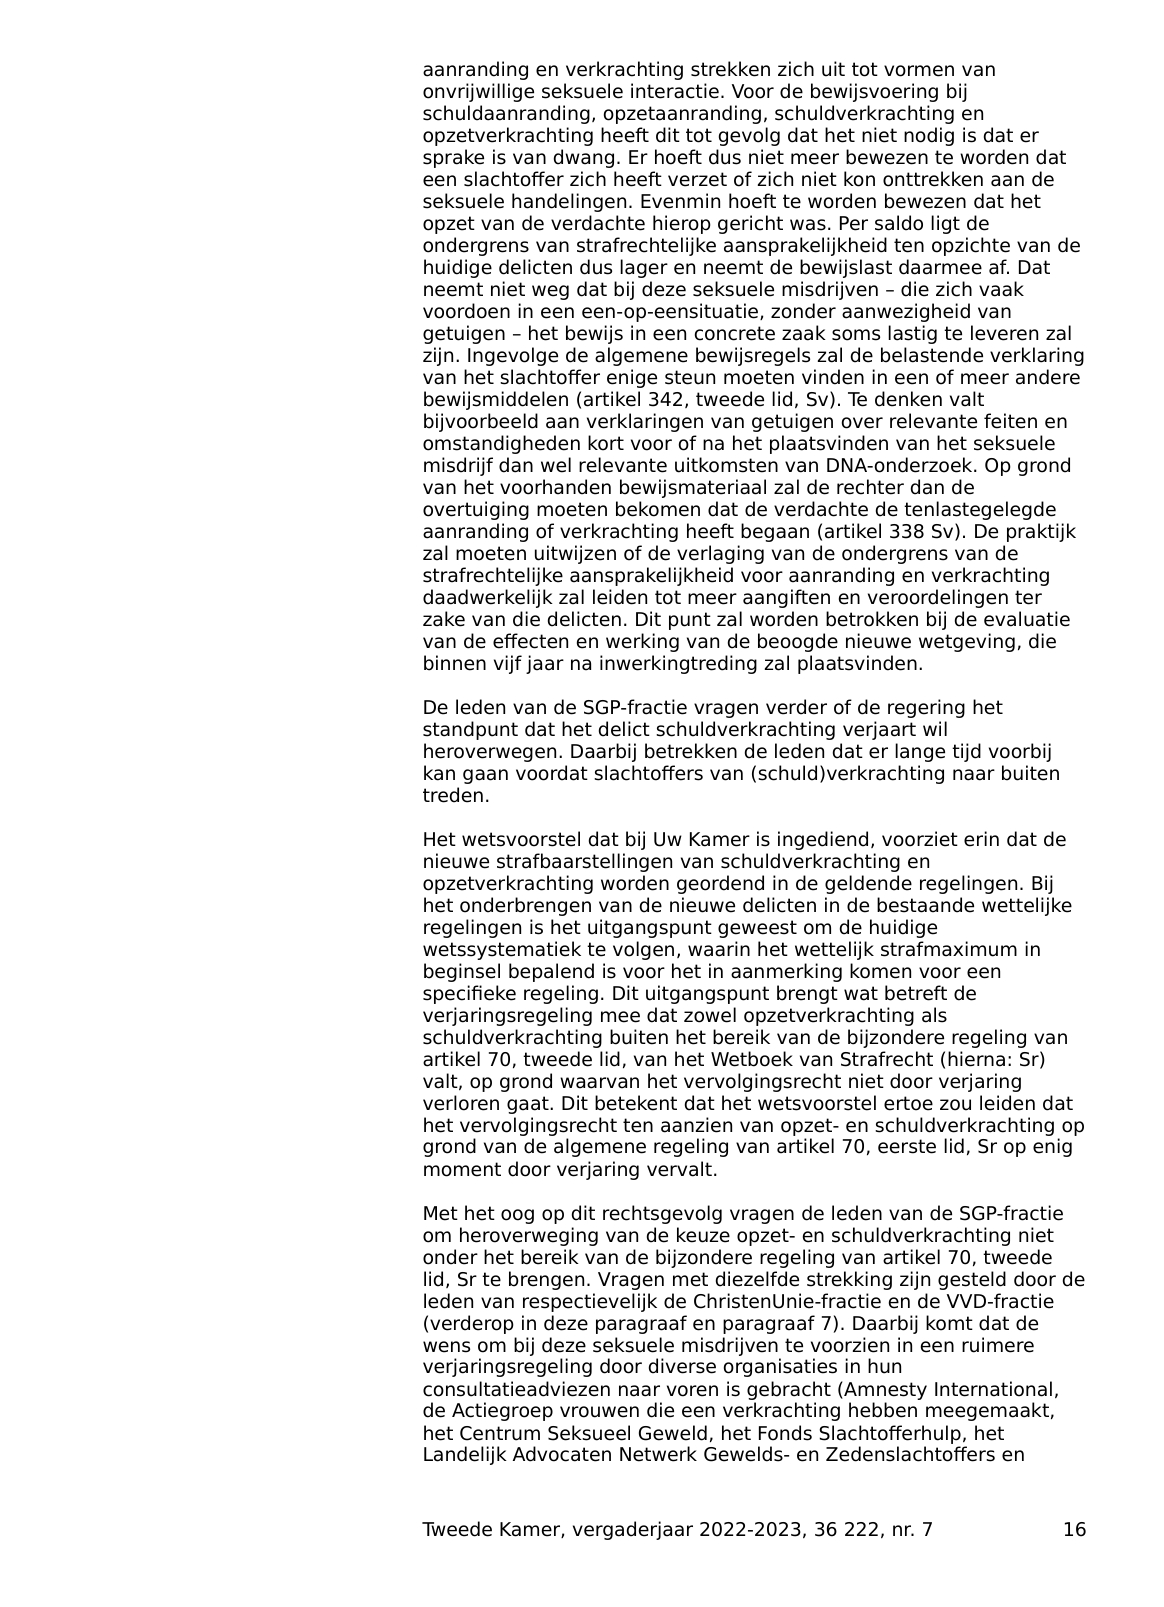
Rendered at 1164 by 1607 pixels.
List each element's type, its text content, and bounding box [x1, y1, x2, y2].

text aanranding en verkrachting strekken zich uit tot vormen van onvrijwillige seksuele interactie. Voor de bewijsvoering bij schuldaanranding, opzetaanranding, schuldverkrachting en opzetverkrachting heeft dit tot gevolg dat het niet nodig is dat er sprake is van dwang. Er hoeft dus niet meer bewezen te worden dat een slachtoffer zich heeft verzet of zich niet kon onttrekken aan de seksuele handelingen. Evenmin hoeft te worden bewezen dat het opzet van de verdachte hierop gericht was. Per saldo ligt de ondergrens van strafrechtelijke aansprakelijkheid ten opzichte van de huidige delicten dus lager en neemt de bewijslast daarmee af. Dat neemt niet weg dat bij deze seksuele misdrijven – die zich vaak voordoen in een een-op-eensituatie, zonder aanwezigheid van getuigen – het bewijs in een concrete zaak soms lastig te leveren zal zijn. Ingevolge de algemene bewijsregels zal de belastende verklaring van het slachtoffer enige steun moeten vinden in een of meer andere bewijsmiddelen (artikel 342, tweede lid, Sv). Te denken valt bijvoorbeeld aan verklaringen van getuigen over relevante feiten en omstandigheden kort voor of na het plaatsvinden van het seksuele misdrijf dan wel relevante uitkomsten van DNA-onderzoek. Op grond van het voorhanden bewijsmateriaal zal de rechter dan de overtuiging moeten bekomen dat de verdachte de tenlastegelegde aanranding of verkrachting heeft begaan (artikel 338 Sv). De praktijk zal moeten uitwijzen of de verlaging van de ondergrens van de strafrechtelijke aansprakelijkheid voor aanranding en verkrachting daadwerkelijk zal leiden tot meer aangiften en veroordelingen ter zake van die delicten. Dit punt zal worden betrokken bij de evaluatie van de effecten en werking van de beoogde nieuwe wetgeving, die binnen vijf jaar na inwerkingtreding zal plaatsvinden. [422, 59, 1087, 674]
text De leden van de SGP-fractie vragen verder of de regering het standpunt dat het delict schuldverkrachting verjaart wil heroverwegen. Daarbij betrekken de leden dat er lange tijd voorbij kan gaan voordat slachtoffers van (schuld)verkrachting naar buiten treden. [422, 697, 1087, 807]
text Met het oog op dit rechtsgevolg vragen de leden van de SGP-fractie om heroverweging van de keuze opzet- en schuldverkrachting niet onder het bereik van de bijzondere regeling van artikel 70, tweede lid, Sr te brengen. Vragen met diezelfde strekking zijn gesteld door de leden van respectievelijk de ChristenUnie-fractie en de VVD-fractie (verderop in deze paragraaf en paragraaf 7). Daarbij komt dat de wens om bij deze seksuele misdrijven te voorzien in een ruimere verjaringsregeling door diverse organisaties in hun consultatieadviezen naar voren is gebracht (Amnesty International, de Actiegroep vrouwen die een verkrachting hebben meegemaakt, het Centrum Seksueel Geweld, het Fonds Slachtofferhulp, het Landelijk Advocaten Netwerk Gewelds- en Zedenslachtoffers en [422, 1203, 1087, 1466]
text Het wetsvoorstel dat bij Uw Kamer is ingediend, voorziet erin dat de nieuwe strafbaarstellingen van schuldverkrachting en opzetverkrachting worden geordend in de geldende regelingen. Bij het onderbrengen van de nieuwe delicten in de bestaande wettelijke regelingen is het uitgangspunt geweest om de huidige wetssystematiek te volgen, waarin het wettelijk strafmaximum in beginsel bepalend is voor het in aanmerking komen voor een specifieke regeling. Dit uitgangspunt brengt wat betreft de verjaringsregeling mee dat zowel opzetverkrachting als schuldverkrachting buiten het bereik van de bijzondere regeling van artikel 70, tweede lid, van het Wetboek van Strafrecht (hierna: Sr) valt, op grond waarvan het vervolgingsrecht niet door verjaring verloren gaat. Dit betekent dat het wetsvoorstel ertoe zou leiden dat het vervolgingsrecht ten aanzien van opzet- en schuldverkrachting op grond van de algemene regeling van artikel 70, eerste lid, Sr op enig moment door verjaring vervalt. [422, 829, 1087, 1180]
